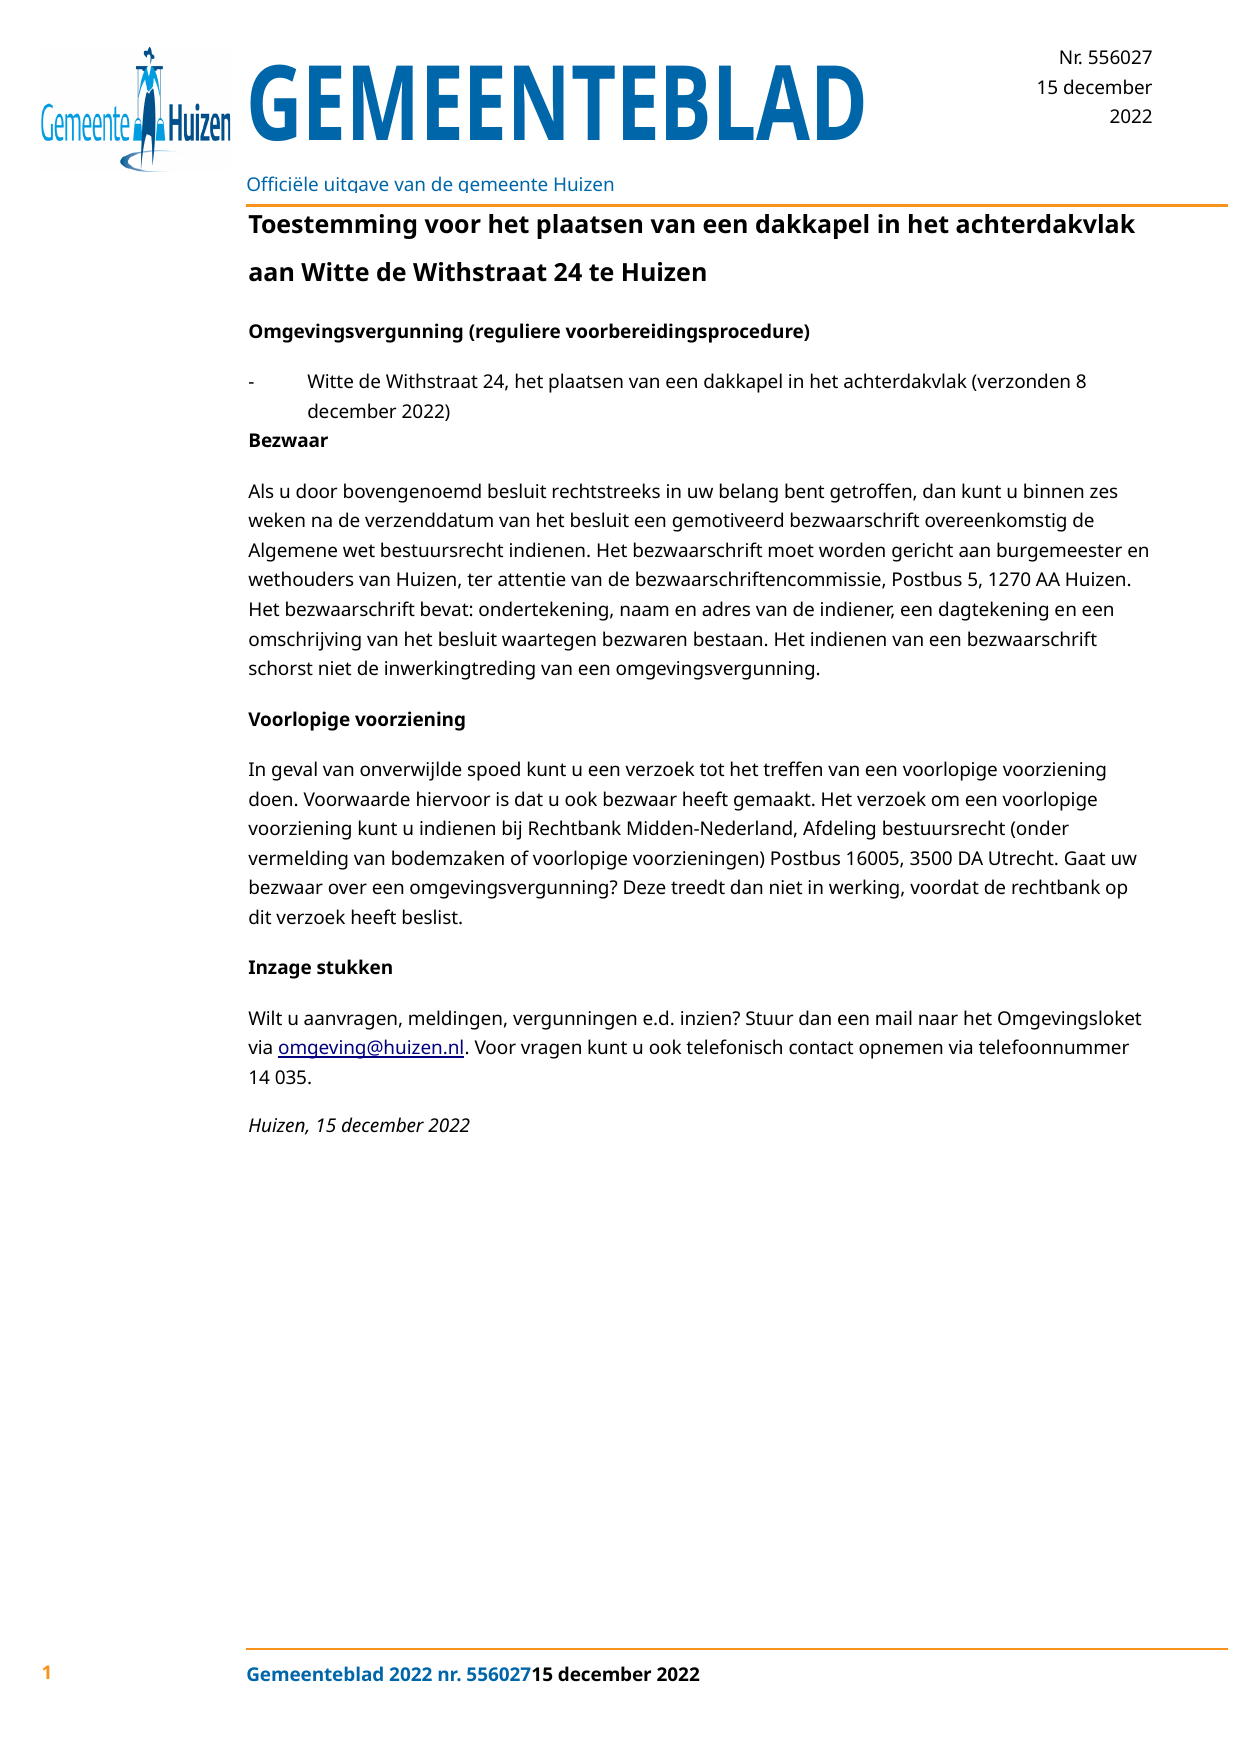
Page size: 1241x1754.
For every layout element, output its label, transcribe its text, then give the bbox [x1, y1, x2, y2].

text Wilt u aanvragen, meldingen, vergunningen e.d. inzien? Stuur dan een mail naar het Omgevingsloket via omgeving@huizen.nl. Voor vragen kunt u ook telefonisch contact opnemen via telefoonnummer 14 035. [248, 1005, 1152, 1090]
text Als u door bovengenoemd besluit rechtstreeks in uw belang bent getroffen, dan kunt u binnen zes weken na de verzenddatum van het besluit een gemotiveerd bezwaarschrift overeenkomstig de Algemene wet bestuursrecht indienen. Het bezwaarschrift moet worden gericht aan burgemeester en wethouders van Huizen, ter attentie van de bezwaarschriftencommissie, Postbus 5, 1270 AA Huizen. Het bezwaarschrift bevat: ondertekening, naam en adres van de indiener, een dagtekening en een omschrijving van het besluit waartegen bezwaren bestaan. Het indienen van een bezwaarschrift schorst niet de inwerkingtreding van een omgevingsvergunning. [248, 478, 1152, 681]
text Huizen, 15 december 2022 [248, 1112, 1152, 1138]
text Omgevingsvergunning (reguliere voorbereidingsprocedure) [248, 318, 1152, 344]
text Inzage stukken [248, 954, 1152, 980]
text In geval van onverwijlde spoed kunt u een verzoek tot het treffen van een voorlopige voorziening doen. Voorwaarde hiervoor is dat u ook bezwaar heeft gemaakt. Het verzoek om een voorlopige voorziening kunt u indienen bij Rechtbank Midden-Nederland, Afdeling bestuursrecht (onder vermelding van bodemzaken of voorlopige voorzieningen) Postbus 16005, 3500 DA Utrecht. Gaat uw bezwaar over een omgevingsvergunning? Deze treedt dan niet in werking, voordat de rechtbank op dit verzoek heeft beslist. [248, 756, 1152, 930]
text Voorlopige voorziening [248, 706, 1152, 732]
text Toestemming voor het plaatsen van een dakkapel in het achterdakvlak aan Witte de Withstraat 24 te Huizen [248, 207, 1152, 288]
list Witte de Withstraat 24, het plaatsen van een dakkapel in het achterdakvlak (verzonden 8 december 2022) [248, 368, 1152, 424]
picture [41, 47, 231, 172]
text Bezwaar [248, 427, 1152, 453]
